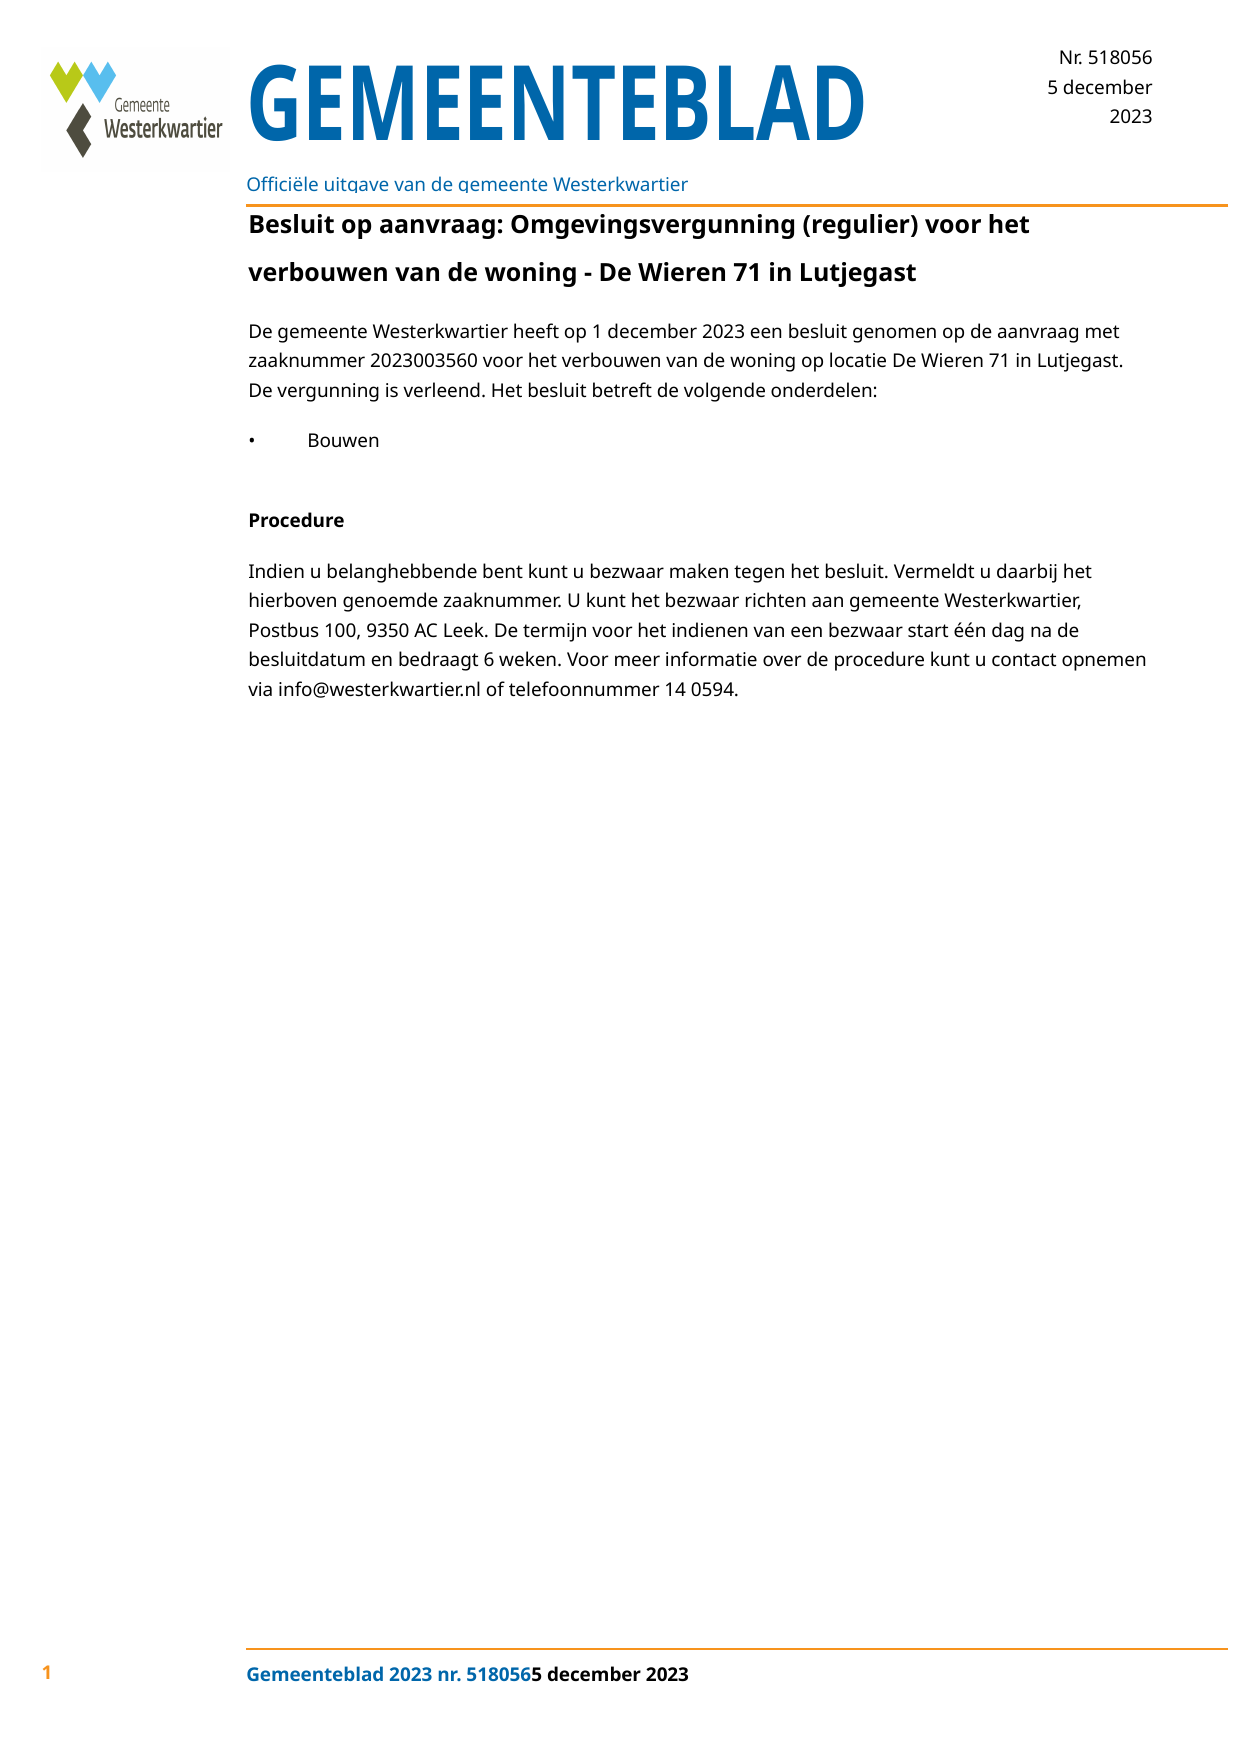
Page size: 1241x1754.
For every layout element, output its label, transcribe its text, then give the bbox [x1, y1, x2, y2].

text Procedure [248, 507, 1152, 533]
list Bouwen [248, 427, 1152, 453]
text De gemeente Westerkwartier heeft op 1 december 2023 een besluit genomen op de aanvraag met zaaknummer 2023003560 voor het verbouwen van de woning op locatie De Wieren 71 in Lutjegast. De vergunning is verleend. Het besluit betreft de volgende onderdelen: [248, 318, 1152, 403]
picture [41, 47, 231, 172]
text Besluit op aanvraag: Omgevingsvergunning (regulier) voor het verbouwen van de woning - De Wieren 71 in Lutjegast [248, 207, 1152, 288]
text Indien u belanghebbende bent kunt u bezwaar maken tegen het besluit. Vermeldt u daarbij het hierboven genoemde zaaknummer. U kunt het bezwaar richten aan gemeente Westerkwartier, Postbus 100, 9350 AC Leek. De termijn voor het indienen van een bezwaar start één dag na de besluitdatum en bedraagt 6 weken. Voor meer informatie over de procedure kunt u contact opnemen via info@westerkwartier.nl of telefoonnummer 14 0594. [248, 558, 1152, 702]
